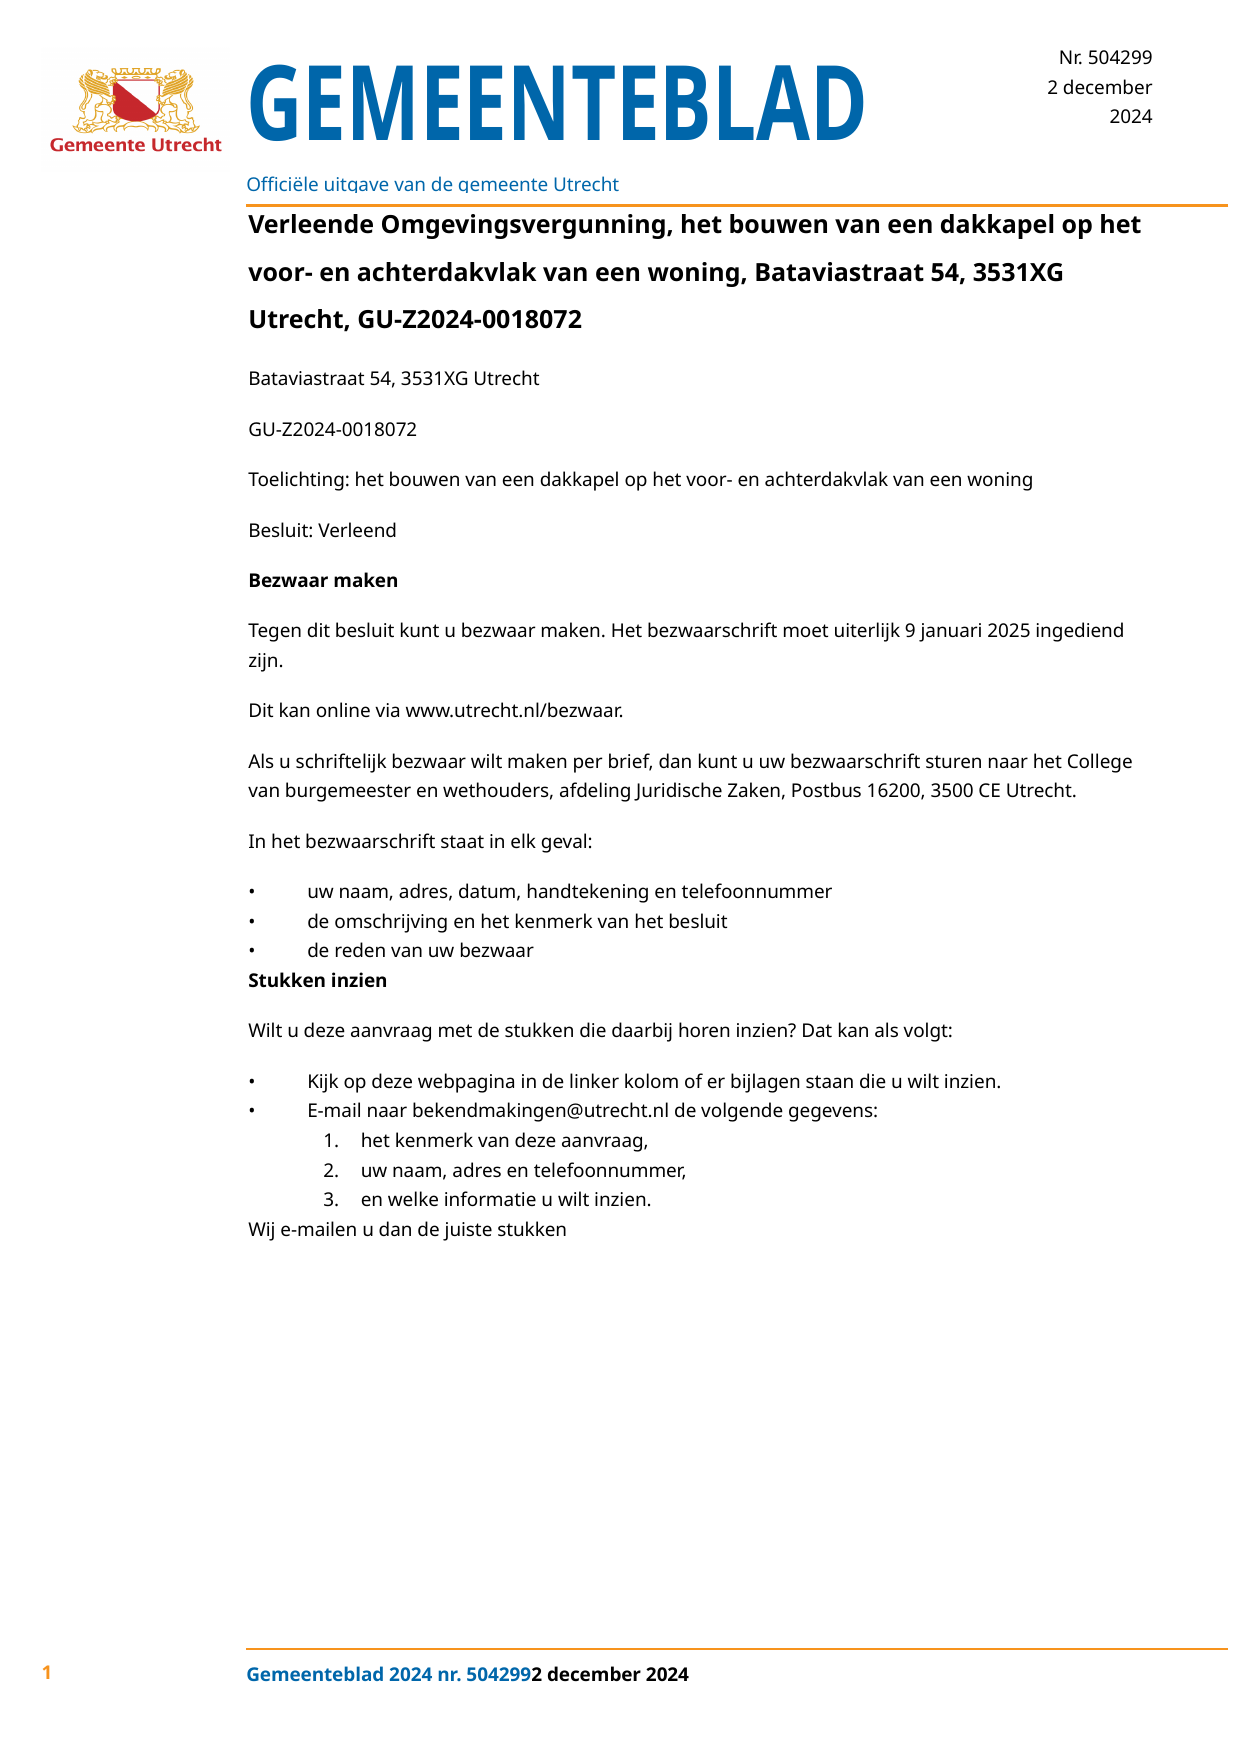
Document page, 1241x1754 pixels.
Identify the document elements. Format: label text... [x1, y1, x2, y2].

text Stukken inzien [248, 967, 1152, 993]
text Bataviastraat 54, 3531XG Utrecht [248, 366, 1152, 391]
text In het bezwaarschrift staat in elk geval: [248, 828, 1152, 854]
text GU-Z2024-0018072 [248, 416, 1152, 442]
text Verleende Omgevingsvergunning, het bouwen van een dakkapel op het voor- en achterdakvlak van een woning, Bataviastraat 54, 3531XG Utrecht, GU-Z2024-0018072 [248, 207, 1152, 336]
text Toelichting: het bouwen van een dakkapel op het voor- en achterdakvlak van een woning [248, 466, 1152, 492]
text Wij e-mailen u dan de juiste stukken [248, 1216, 1152, 1242]
text Tegen dit besluit kunt u bezwaar maken. Het bezwaarschrift moet uiterlijk 9 januari 2025 ingediend zijn. [248, 618, 1152, 673]
text Besluit: Verleend [248, 517, 1152, 542]
list het kenmerk van deze aanvraag, [323, 1127, 1152, 1153]
text Dit kan online via www.utrecht.nl/bezwaar. [248, 698, 1152, 723]
picture [41, 47, 231, 172]
list en welke informatie u wilt inzien. [323, 1186, 1152, 1212]
text Wilt u deze aanvraag met de stukken die daarbij horen inzien? Dat kan als volgt: [248, 1018, 1152, 1043]
text Als u schriftelijk bezwaar wilt maken per brief, dan kunt u uw bezwaarschrift sturen naar het College van burgemeester en wethouders, afdeling Juridische Zaken, Postbus 16200, 3500 CE Utrecht. [248, 748, 1152, 803]
text Bezwaar maken [248, 567, 1152, 593]
list E-mail naar bekendmakingen@utrecht.nl de volgende gegevens: [248, 1098, 1152, 1123]
list uw naam, adres, datum, handtekening en telefoonnummer [248, 878, 1152, 904]
list de reden van uw bezwaar [248, 938, 1152, 963]
list Kijk op deze webpagina in de linker kolom of er bijlagen staan die u wilt inzien. [248, 1068, 1152, 1094]
list de omschrijving en het kenmerk van het besluit [248, 908, 1152, 934]
list uw naam, adres en telefoonnummer, [323, 1157, 1152, 1182]
